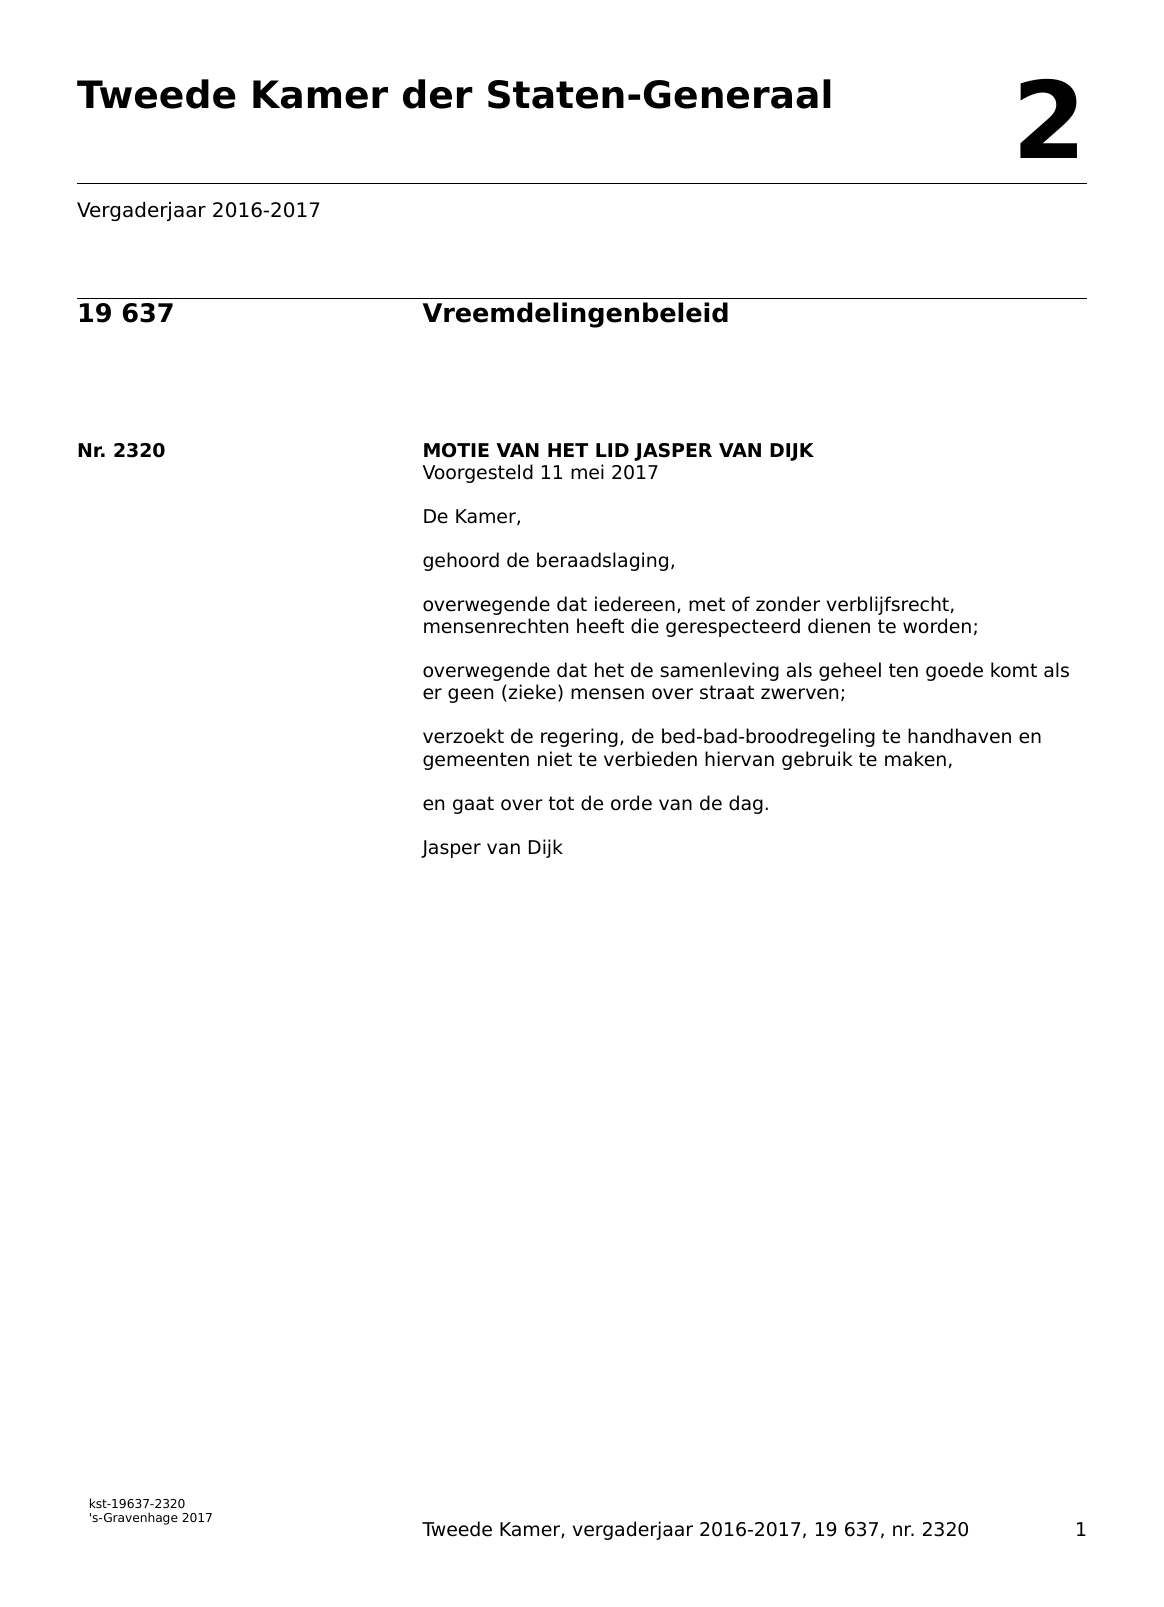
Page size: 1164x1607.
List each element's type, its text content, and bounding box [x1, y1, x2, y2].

text overwegende dat iedereen, met of zonder verblijfsrecht, mensenrechten heeft die gerespecteerd dienen te worden; [422, 594, 1087, 638]
text 's-Gravenhage 2017 [88, 1511, 323, 1525]
text verzoekt de regering, de bed-bad-broodregeling te handhaven en gemeenten niet te verbieden hiervan gebruik te maken, [422, 726, 1087, 770]
subtitle 19 637 Vreemdelingenbeleid [77, 299, 1087, 329]
text gehoord de beraadslaging, [422, 550, 1087, 572]
table_header Tweede Kamer der Staten-Generaal [77, 59, 886, 183]
table_header 2 [886, 59, 1087, 183]
subtitle Nr. 2320 MOTIE VAN HET LID JASPER VAN DIJK [77, 440, 1087, 462]
text kst-19637-2320 [88, 1497, 323, 1511]
text Voorgesteld 11 mei 2017 [422, 462, 1087, 484]
table_cell Vergaderjaar 2016-2017 [77, 184, 1087, 298]
text De Kamer, [422, 506, 1087, 528]
text overwegende dat het de samenleving als geheel ten goede komt als er geen (zieke) mensen over straat zwerven; [422, 660, 1087, 704]
text Jasper van Dijk [422, 837, 1087, 859]
text en gaat over tot de orde van de dag. [422, 793, 1087, 814]
